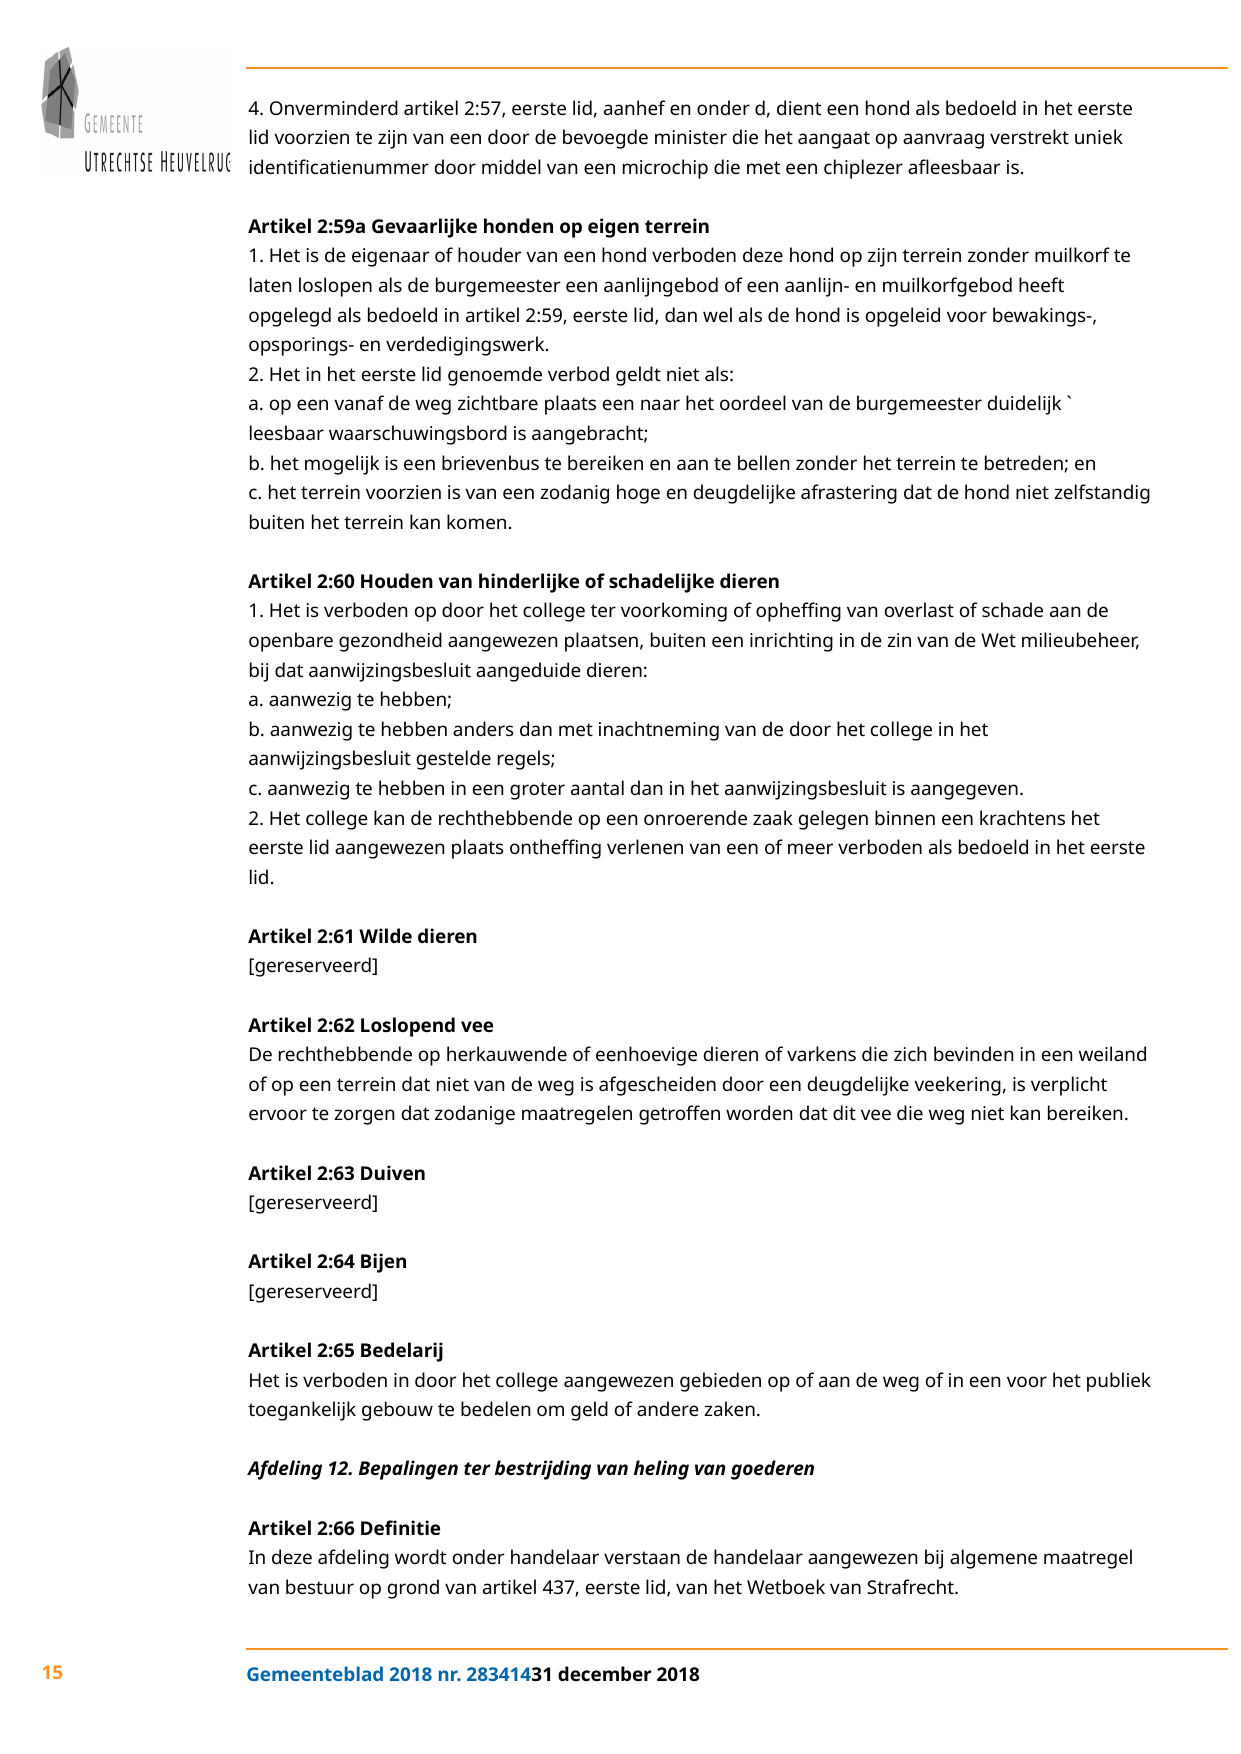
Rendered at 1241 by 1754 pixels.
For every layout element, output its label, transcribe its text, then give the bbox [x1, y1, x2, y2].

text [gereserveerd] [248, 1278, 1152, 1304]
text b. het mogelijk is een brievenbus te bereiken en aan te bellen zonder het terrein te betreden; en [248, 450, 1152, 476]
text b. aanwezig te hebben anders dan met inachtneming van de door het college in het aanwijzingsbesluit gestelde regels; [248, 716, 1152, 771]
text De rechthebbende op herkauwende of eenhoevige dieren of varkens die zich bevinden in een weiland of op een terrein dat niet van de weg is afgescheiden door een deugdelijke veekering, is verplicht ervoor te zorgen dat zodanige maatregelen getroffen worden dat dit vee die weg niet kan bereiken. [248, 1041, 1152, 1126]
text Artikel 2:64 Bijen [248, 1248, 1152, 1274]
text Artikel 2:60 Houden van hinderlijke of schadelijke dieren [248, 568, 1152, 594]
text c. het terrein voorzien is van een zodanig hoge en deugdelijke afrastering dat de hond niet zelfstandig buiten het terrein kan komen. [248, 479, 1152, 535]
text Afdeling 12. Bepalingen ter bestrijding van heling van goederen [248, 1456, 1152, 1481]
text Artikel 2:63 Duiven [248, 1160, 1152, 1186]
text 2. Het college kan de rechthebbende op een onroerende zaak gelegen binnen een krachtens het eerste lid aangewezen plaats ontheffing verlenen van een of meer verboden als bedoeld in het eerste lid. [248, 805, 1152, 890]
text Het is verboden in door het college aangewezen gebieden op of aan de weg of in een voor het publiek toegankelijk gebouw te bedelen om geld of andere zaken. [248, 1367, 1152, 1422]
text [gereserveerd] [248, 953, 1152, 978]
text 4. Onverminderd artikel 2:57, eerste lid, aanhef en onder d, dient een hond als bedoeld in het eerste lid voorzien te zijn van een door de bevoegde minister die het aangaat op aanvraag verstrekt uniek identificatienummer door middel van een microchip die met een chiplezer afleesbaar is. [248, 95, 1152, 180]
text a. aanwezig te hebben; [248, 686, 1152, 712]
text [gereserveerd] [248, 1189, 1152, 1215]
text 2. Het in het eerste lid genoemde verbod geldt niet als: [248, 361, 1152, 387]
text Artikel 2:62 Loslopend vee [248, 1012, 1152, 1038]
text 1. Het is verboden op door het college ter voorkoming of opheffing van overlast of schade aan de openbare gezondheid aangewezen plaatsen, buiten een inrichting in de zin van de Wet milieubeheer, bij dat aanwijzingsbesluit aangeduide dieren: [248, 598, 1152, 683]
text a. op een vanaf de weg zichtbare plaats een naar het oordeel van de burgemeester duidelijk ` leesbaar waarschuwingsbord is aangebracht; [248, 391, 1152, 446]
text c. aanwezig te hebben in een groter aantal dan in het aanwijzingsbesluit is aangegeven. [248, 775, 1152, 801]
text Artikel 2:61 Wilde dieren [248, 923, 1152, 949]
text Artikel 2:59a Gevaarlijke honden op eigen terrein [248, 213, 1152, 239]
text 1. Het is de eigenaar of houder van een hond verboden deze hond op zijn terrein zonder muilkorf te laten loslopen als de burgemeester een aanlijngebod of een aanlijn- en muilkorfgebod heeft opgelegd als bedoeld in artikel 2:59, eerste lid, dan wel als de hond is opgeleid voor bewakings-, opsporings- en verdedigingswerk. [248, 243, 1152, 357]
text Artikel 2:65 Bedelarij [248, 1337, 1152, 1363]
text Artikel 2:66 Definitie [248, 1515, 1152, 1541]
picture [41, 47, 231, 172]
text In deze afdeling wordt onder handelaar verstaan de handelaar aangewezen bij algemene maatregel van bestuur op grond van artikel 437, eerste lid, van het Wetboek van Strafrecht. [248, 1544, 1152, 1600]
